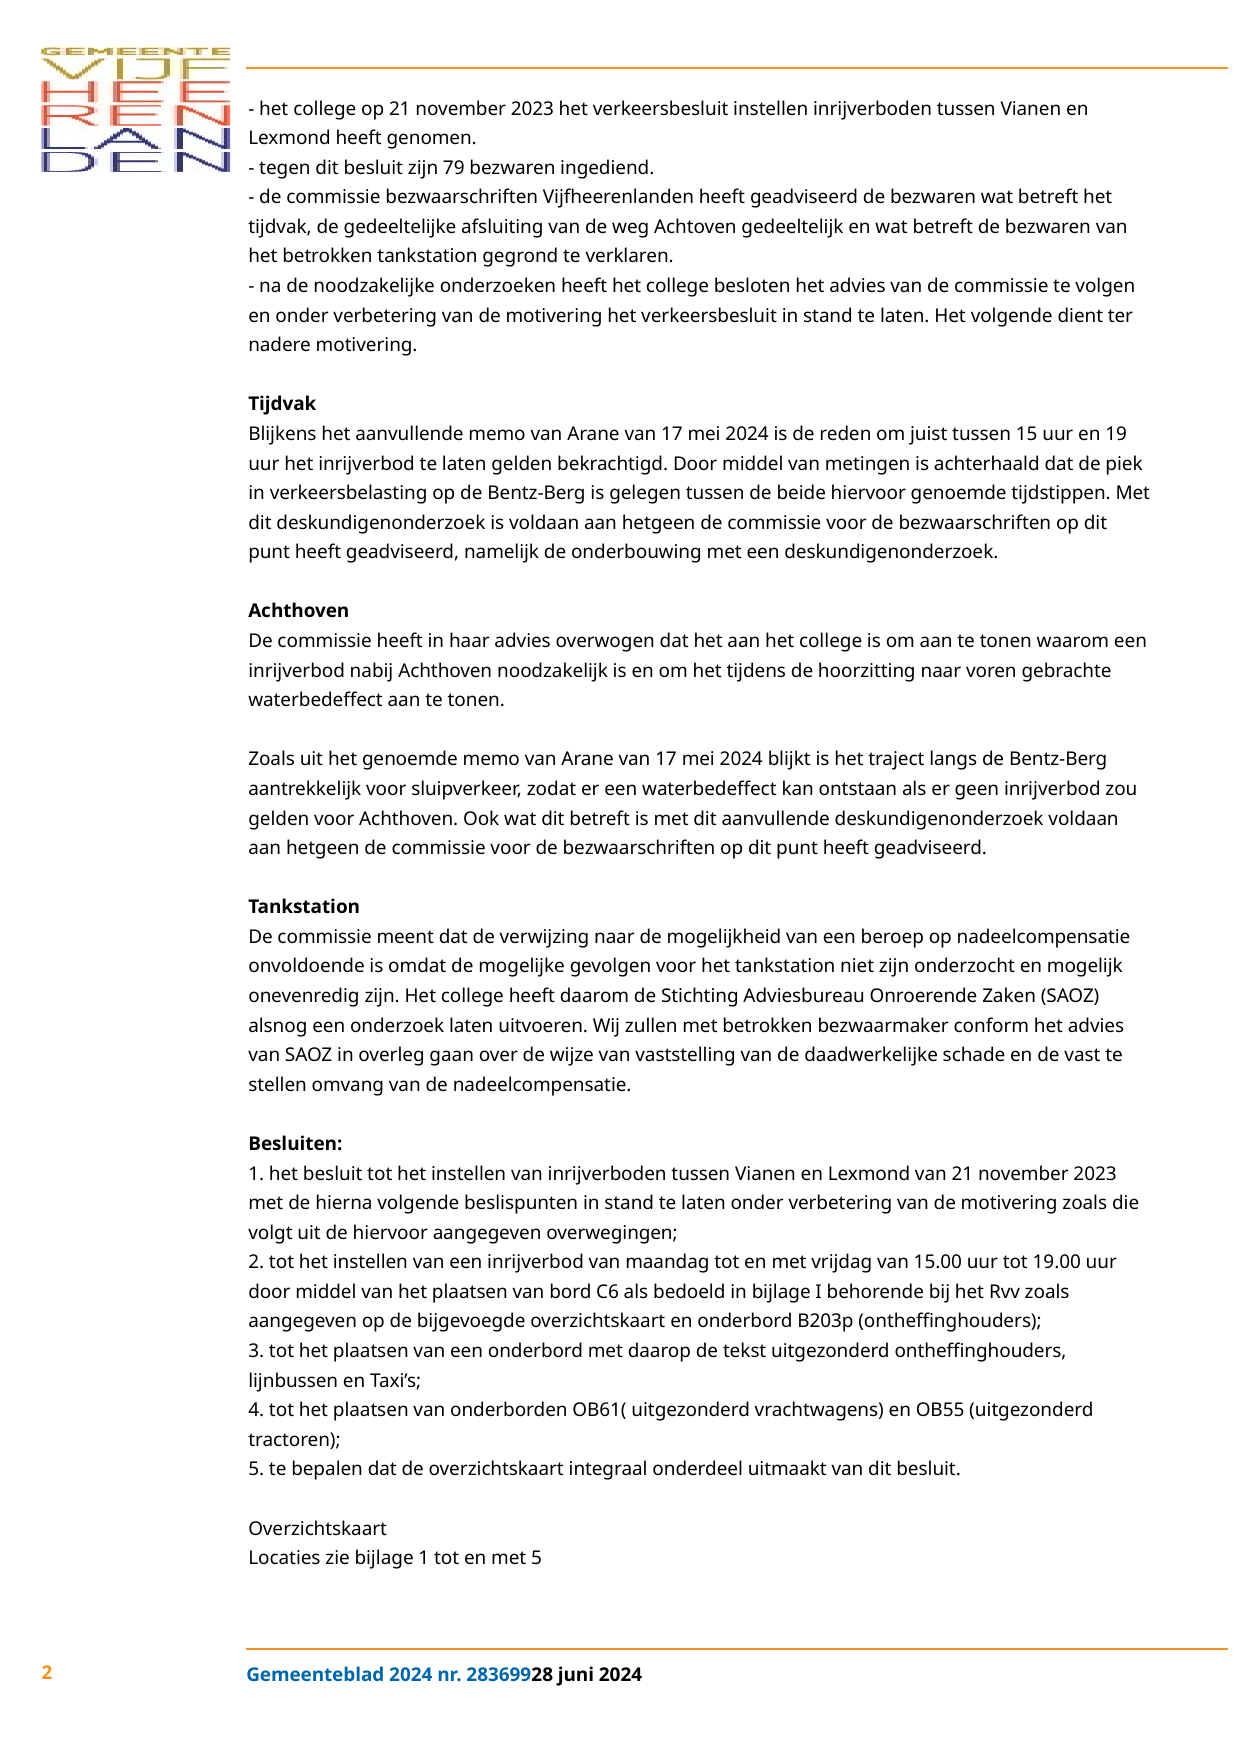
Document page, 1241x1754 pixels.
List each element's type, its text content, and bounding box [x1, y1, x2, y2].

text 3. tot het plaatsen van een onderbord met daarop de tekst uitgezonderd ontheffinghouders, lijnbussen en Taxi’s; [248, 1337, 1152, 1393]
text Tijdvak [248, 391, 1152, 416]
text Besluiten: [248, 1130, 1152, 1156]
text Blijkens het aanvullende memo van Arane van 17 mei 2024 is de reden om juist tussen 15 uur en 19 uur het inrijverbod te laten gelden bekrachtigd. Door middel van metingen is achterhaald dat de piek in verkeersbelasting op de Bentz-Berg is gelegen tussen de beide hiervoor genoemde tijdstippen. Met dit deskundigenonderzoek is voldaan aan hetgeen de commissie voor de bezwaarschriften op dit punt heeft geadviseerd, namelijk de onderbouwing met een deskundigenonderzoek. [248, 420, 1152, 564]
text De commissie meent dat de verwijzing naar de mogelijkheid van een beroep op nadeelcompensatie onvoldoende is omdat de mogelijke gevolgen voor het tankstation niet zijn onderzocht en mogelijk onevenredig zijn. Het college heeft daarom de Stichting Adviesbureau Onroerende Zaken (SAOZ) alsnog een onderzoek laten uitvoeren. Wij zullen met betrokken bezwaarmaker conform het advies van SAOZ in overleg gaan over de wijze van vaststelling van de daadwerkelijke schade en de vast te stellen omvang van de nadeelcompensatie. [248, 923, 1152, 1097]
text 2. tot het instellen van een inrijverbod van maandag tot en met vrijdag van 15.00 uur tot 19.00 uur door middel van het plaatsen van bord C6 als bedoeld in bijlage I behorende bij het Rvv zoals aangegeven op de bijgevoegde overzichtskaart en onderbord B203p (ontheffinghouders); [248, 1248, 1152, 1333]
text - tegen dit besluit zijn 79 bezwaren ingediend. [248, 154, 1152, 180]
text 5. te bepalen dat de overzichtskaart integraal onderdeel uitmaakt van dit besluit. [248, 1456, 1152, 1481]
text 1. het besluit tot het instellen van inrijverboden tussen Vianen en Lexmond van 21 november 2023 met de hierna volgende beslispunten in stand te laten onder verbetering van de motivering zoals die volgt uit de hiervoor aangegeven overwegingen; [248, 1160, 1152, 1245]
text - na de noodzakelijke onderzoeken heeft het college besloten het advies van de commissie te volgen en onder verbetering van de motivering het verkeersbesluit in stand te laten. Het volgende dient ter nadere motivering. [248, 272, 1152, 357]
text Overzichtskaart [248, 1515, 1152, 1541]
text Achthoven [248, 598, 1152, 623]
picture [41, 47, 231, 172]
text De commissie heeft in haar advies overwogen dat het aan het college is om aan te tonen waarom een inrijverbod nabij Achthoven noodzakelijk is en om het tijdens de hoorzitting naar voren gebrachte waterbedeffect aan te tonen. [248, 627, 1152, 712]
text - het college op 21 november 2023 het verkeersbesluit instellen inrijverboden tussen Vianen en Lexmond heeft genomen. [248, 95, 1152, 150]
text Zoals uit het genoemde memo van Arane van 17 mei 2024 blijkt is het traject langs de Bentz-Berg aantrekkelijk voor sluipverkeer, zodat er een waterbedeffect kan ontstaan als er geen inrijverbod zou gelden voor Achthoven. Ook wat dit betreft is met dit aanvullende deskundigenonderzoek voldaan aan hetgeen de commissie voor de bezwaarschriften op dit punt heeft geadviseerd. [248, 746, 1152, 860]
text - de commissie bezwaarschriften Vijfheerenlanden heeft geadviseerd de bezwaren wat betreft het tijdvak, de gedeeltelijke afsluiting van de weg Achtoven gedeeltelijk en wat betreft de bezwaren van het betrokken tankstation gegrond te verklaren. [248, 183, 1152, 268]
text 4. tot het plaatsen van onderborden OB61( uitgezonderd vrachtwagens) en OB55 (uitgezonderd tractoren); [248, 1396, 1152, 1452]
text Tankstation [248, 893, 1152, 919]
text Locaties zie bijlage 1 tot en met 5 [248, 1544, 1152, 1570]
